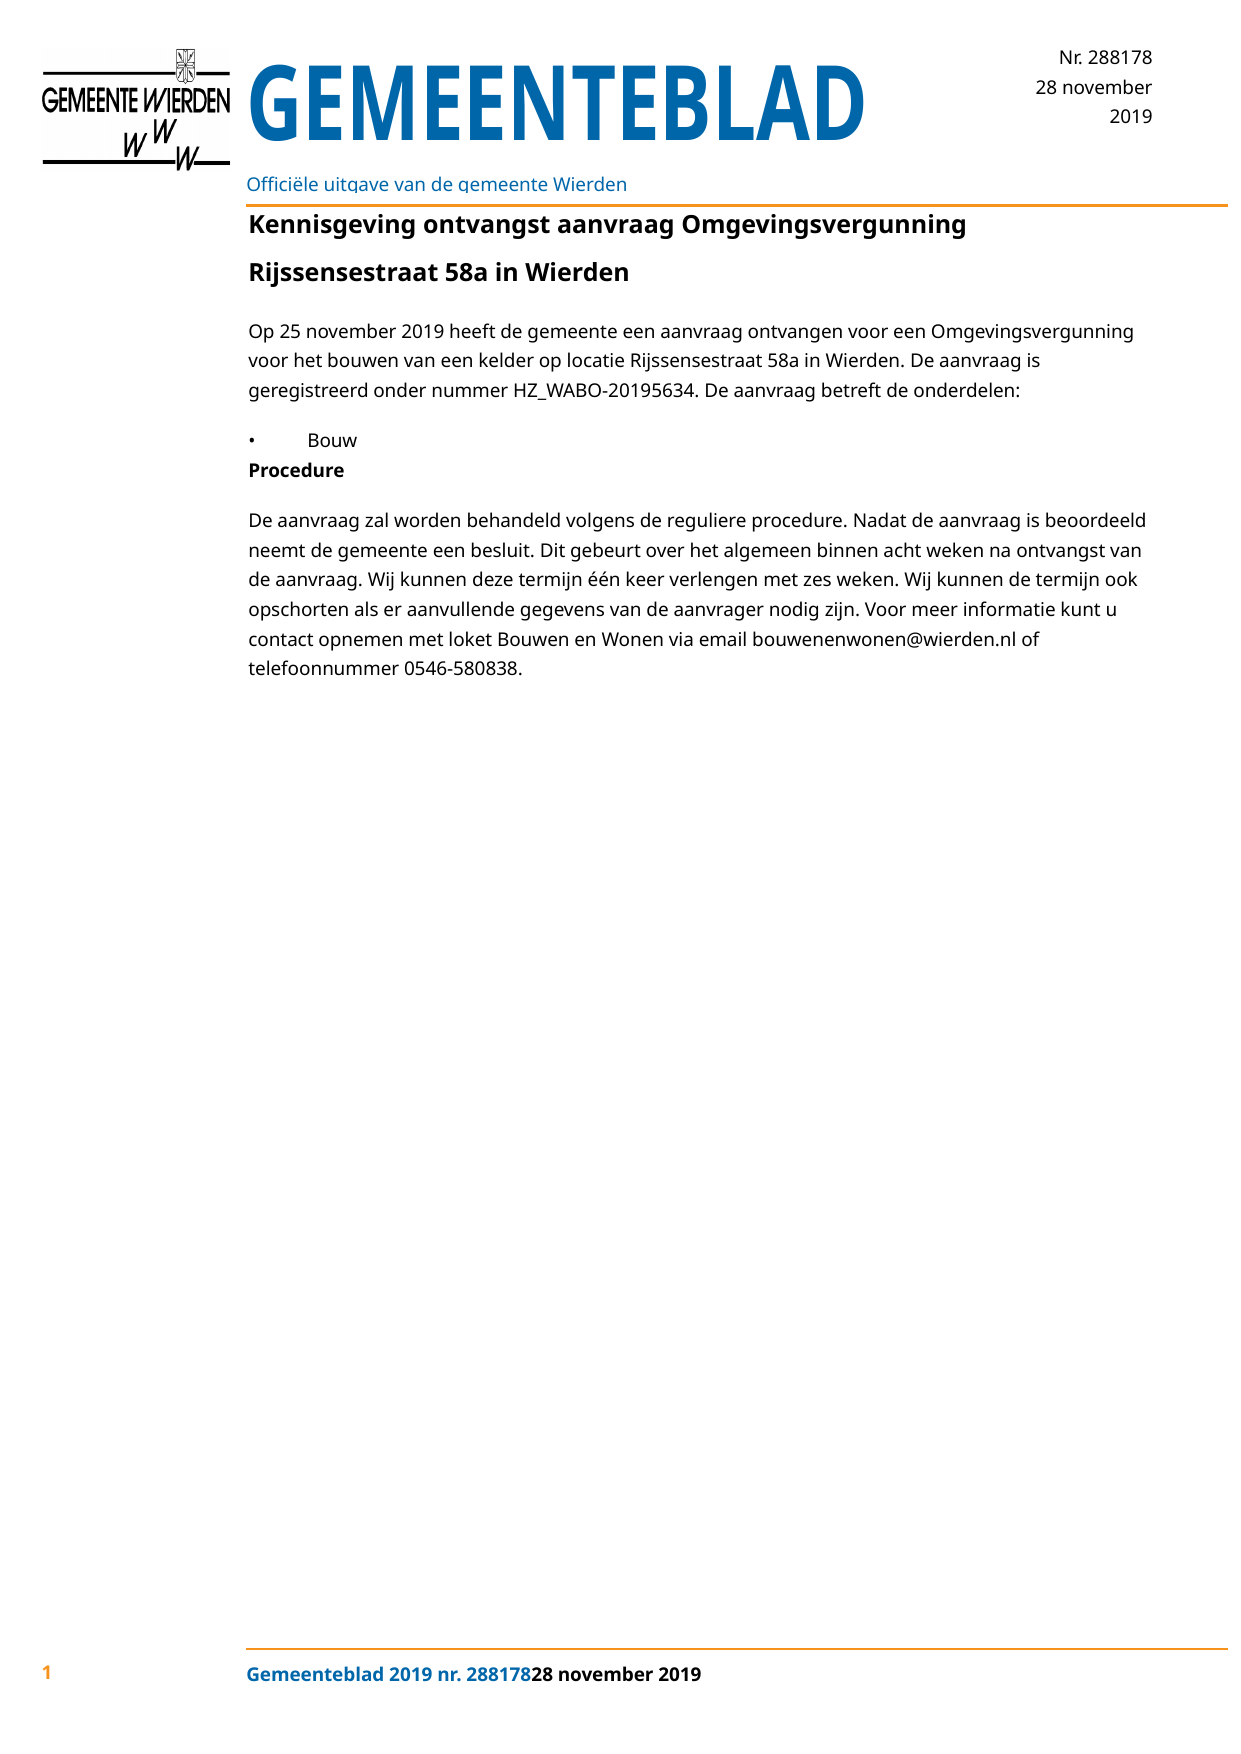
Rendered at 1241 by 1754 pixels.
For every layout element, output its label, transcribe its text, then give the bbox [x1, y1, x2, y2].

picture [41, 47, 231, 172]
text Procedure [248, 457, 1152, 483]
list Bouw [248, 427, 1152, 453]
text De aanvraag zal worden behandeld volgens de reguliere procedure. Nadat de aanvraag is beoordeeld neemt de gemeente een besluit. Dit gebeurt over het algemeen binnen acht weken na ontvangst van de aanvraag. Wij kunnen deze termijn één keer verlengen met zes weken. Wij kunnen de termijn ook opschorten als er aanvullende gegevens van de aanvrager nodig zijn. Voor meer informatie kunt u contact opnemen met loket Bouwen en Wonen via email bouwenenwonen@wierden.nl of telefoonnummer 0546-580838. [248, 507, 1152, 681]
text Kennisgeving ontvangst aanvraag Omgevingsvergunning Rijssensestraat 58a in Wierden [248, 207, 1152, 288]
text Op 25 november 2019 heeft de gemeente een aanvraag ontvangen voor een Omgevingsvergunning voor het bouwen van een kelder op locatie Rijssensestraat 58a in Wierden. De aanvraag is geregistreerd onder nummer HZ_WABO-20195634. De aanvraag betreft de onderdelen: [248, 318, 1152, 403]
